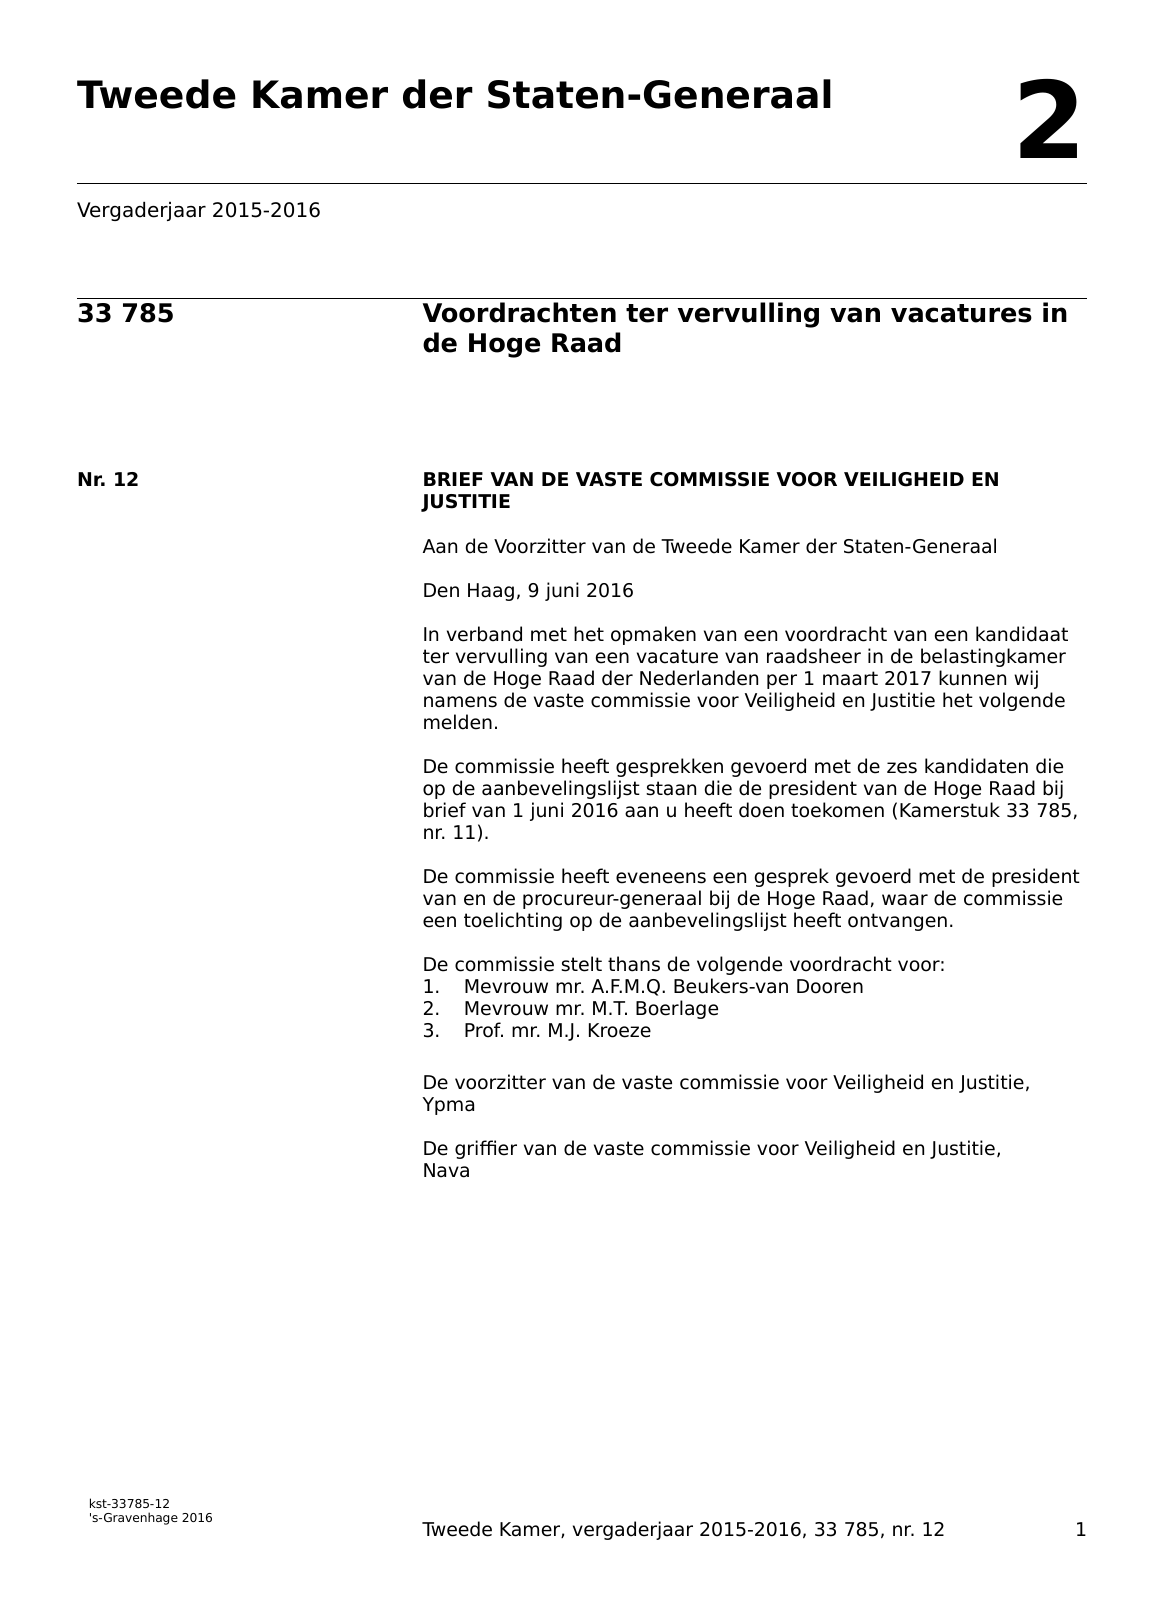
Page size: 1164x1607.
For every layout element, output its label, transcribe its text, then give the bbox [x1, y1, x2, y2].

subtitle Nr. 12 BRIEF VAN DE VASTE COMMISSIE VOOR VEILIGHEID EN JUSTITIE [77, 469, 1087, 513]
table_header 2 [886, 59, 1087, 183]
text 1. Mevrouw mr. A.F.M.Q. Beukers-van Dooren [422, 976, 1087, 998]
text 3. Prof. mr. M.J. Kroeze [422, 1020, 1087, 1042]
text kst-33785-12 [88, 1497, 323, 1511]
table_cell Vergaderjaar 2015-2016 [77, 184, 1087, 298]
text De commissie heeft eveneens een gesprek gevoerd met de president van en de procureur-generaal bij de Hoge Raad, waar de commissie een toelichting op de aanbevelingslijst heeft ontvangen. [422, 866, 1087, 932]
text De commissie stelt thans de volgende voordracht voor: [422, 954, 1087, 976]
table_header Tweede Kamer der Staten-Generaal [77, 59, 886, 183]
text In verband met het opmaken van een voordracht van een kandidaat ter vervulling van een vacature van raadsheer in de belastingkamer van de Hoge Raad der Nederlanden per 1 maart 2017 kunnen wij namens de vaste commissie voor Veiligheid en Justitie het volgende melden. [422, 624, 1087, 734]
text De griffier van de vaste commissie voor Veiligheid en Justitie, Nava [422, 1138, 1087, 1182]
text De voorzitter van de vaste commissie voor Veiligheid en Justitie, Ypma [422, 1072, 1087, 1116]
text Den Haag, 9 juni 2016 [422, 580, 1087, 602]
text 's-Gravenhage 2016 [88, 1511, 323, 1525]
subtitle 33 785 Voordrachten ter vervulling van vacatures in de Hoge Raad [77, 299, 1087, 358]
text 2. Mevrouw mr. M.T. Boerlage [422, 998, 1087, 1020]
text Aan de Voorzitter van de Tweede Kamer der Staten-Generaal [422, 536, 1087, 557]
text De commissie heeft gesprekken gevoerd met de zes kandidaten die op de aanbevelingslijst staan die de president van de Hoge Raad bij brief van 1 juni 2016 aan u heeft doen toekomen (Kamerstuk 33 785, nr. 11). [422, 756, 1087, 844]
